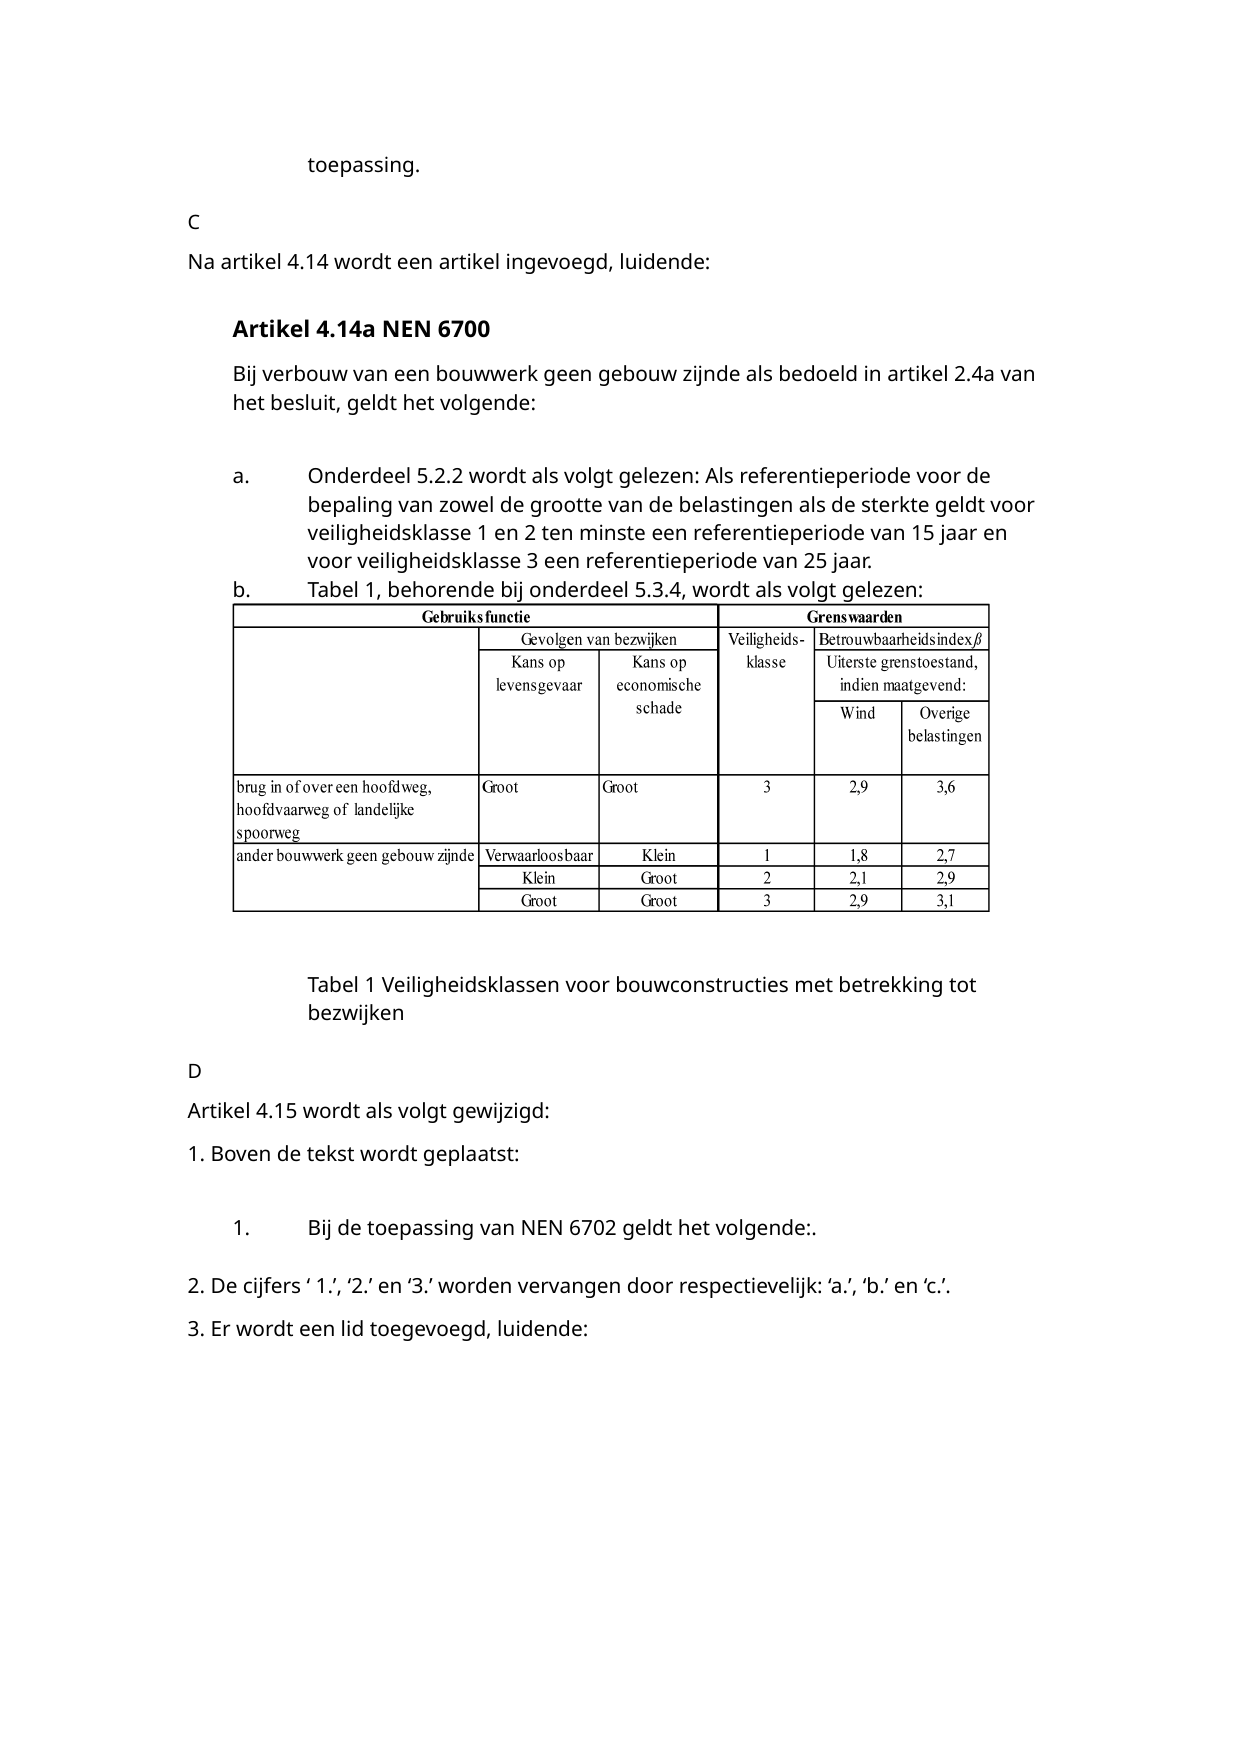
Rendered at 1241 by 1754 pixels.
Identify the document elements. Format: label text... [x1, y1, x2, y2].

subtitle Artikel 4.14a NEN 6700 [232, 313, 1053, 344]
text Artikel 4.15 wordt als volgt gewijzigd: [187, 1096, 1053, 1124]
list toepassing. [232, 150, 1053, 178]
text 1. Boven de tekst wordt geplaatst: [187, 1139, 1053, 1168]
text D [187, 1057, 1053, 1084]
text Bij verbouw van een bouwwerk geen gebouw zijnde als bedoeld in artikel 2.4a van het besluit, geldt het volgende: [232, 359, 1053, 416]
text 2. De cijfers ‘ 1.’, ‘2.’ en ‘3.’ worden vervangen door respectievelijk: ‘a.’, ‘b.’ en ‘c.’. [187, 1271, 1053, 1299]
text C [187, 208, 1053, 235]
text 3. Er wordt een lid toegevoegd, luidende: [187, 1314, 1053, 1343]
list Bij de toepassing van NEN 6702 geldt het volgende:. [232, 1213, 1053, 1241]
picture [232, 603, 990, 912]
list Tabel 1 Veiligheidsklassen voor bouwconstructies met betrekking tot bezwijken [232, 970, 1053, 1027]
list Tabel 1, behorende bij onderdeel 5.3.4, wordt als volgt gelezen: [232, 575, 1053, 603]
list Onderdeel 5.2.2 wordt als volgt gelezen: Als referentieperiode voor de bepaling van zowel de grootte van de belastingen als de sterkte geldt voor veiligheidsklasse 1 en 2 ten minste een referentieperiode van 15 jaar en voor veiligheidsklasse 3 een referentieperiode van 25 jaar. [232, 461, 1053, 575]
text Na artikel 4.14 wordt een artikel ingevoegd, luidende: [187, 247, 1053, 276]
